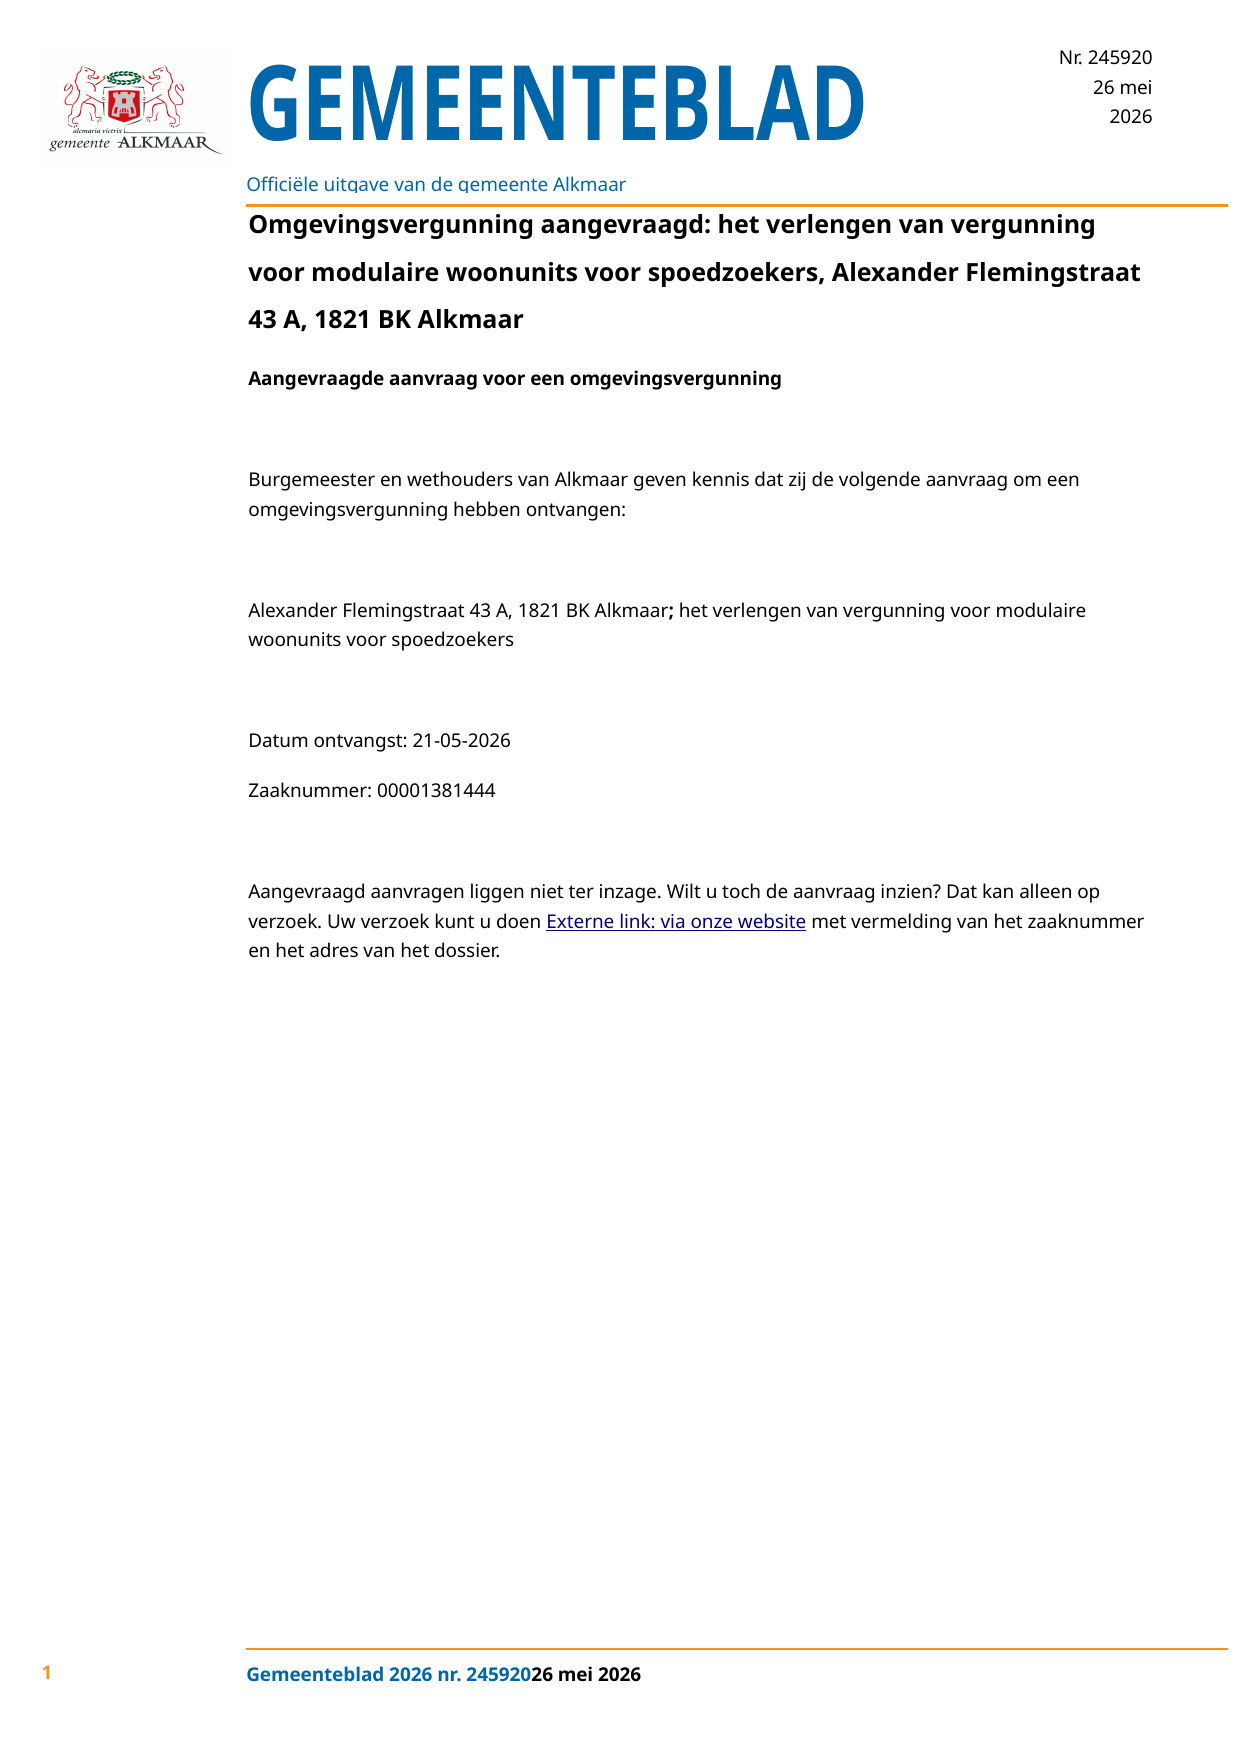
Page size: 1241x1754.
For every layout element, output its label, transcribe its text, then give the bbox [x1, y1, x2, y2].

text Omgevingsvergunning aangevraagd: het verlengen van vergunning voor modulaire woonunits voor spoedzoekers, Alexander Flemingstraat 43 A, 1821 BK Alkmaar [248, 207, 1152, 336]
text Aangevraagd aanvragen liggen niet ter inzage. Wilt u toch de aanvraag inzien? Dat kan alleen op verzoek. Uw verzoek kunt u doen Externe link: via onze website met vermelding van het zaaknummer en het adres van het dossier. [248, 878, 1152, 963]
text Burgemeester en wethouders van Alkmaar geven kennis dat zij de volgende aanvraag om een omgevingsvergunning hebben ontvangen: [248, 466, 1152, 522]
text Datum ontvangst: 21-05-2026 [248, 727, 1152, 753]
picture [41, 47, 231, 172]
text Zaaknummer: 00001381444 [248, 778, 1152, 803]
text Alexander Flemingstraat 43 A, 1821 BK Alkmaar; het verlengen van vergunning voor modulaire woonunits voor spoedzoekers [248, 597, 1152, 652]
text Aangevraagde aanvraag voor een omgevingsvergunning [248, 366, 1152, 391]
